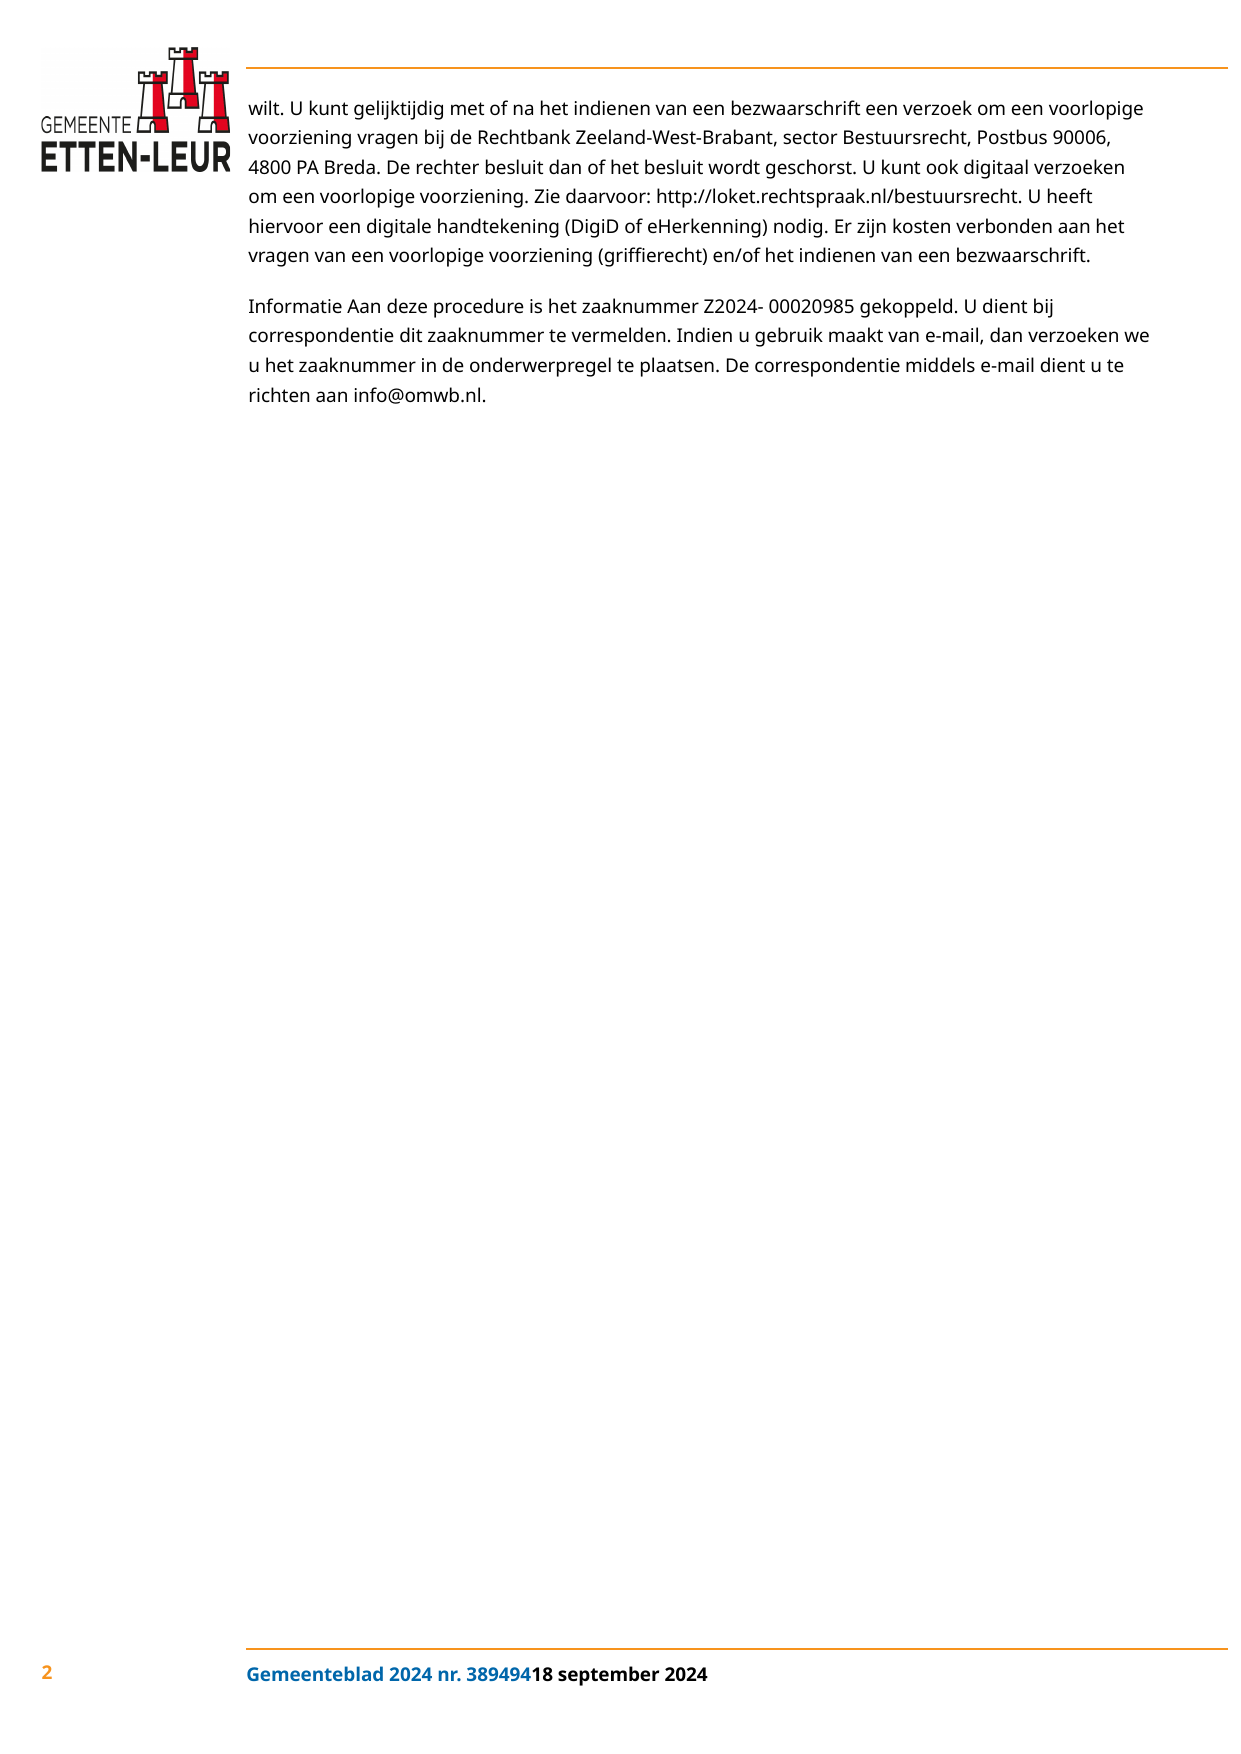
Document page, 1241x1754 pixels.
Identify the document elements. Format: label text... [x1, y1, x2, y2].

text wilt. U kunt gelijktijdig met of na het indienen van een bezwaarschrift een verzoek om een voorlopige voorziening vragen bij de Rechtbank Zeeland-West-Brabant, sector Bestuursrecht, Postbus 90006, 4800 PA Breda. De rechter besluit dan of het besluit wordt geschorst. U kunt ook digitaal verzoeken om een voorlopige voorziening. Zie daarvoor: http://loket.rechtspraak.nl/bestuursrecht. U heeft hiervoor een digitale handtekening (DigiD of eHerkenning) nodig. Er zijn kosten verbonden aan het vragen van een voorlopige voorziening (griffierecht) en/of het indienen van een bezwaarschrift. [248, 95, 1152, 268]
picture [41, 47, 231, 172]
text Informatie Aan deze procedure is het zaaknummer Z2024- 00020985 gekoppeld. U dient bij correspondentie dit zaaknummer te vermelden. Indien u gebruik maakt van e-mail, dan verzoeken we u het zaaknummer in de onderwerpregel te plaatsen. De correspondentie middels e-mail dient u te richten aan info@omwb.nl. [248, 293, 1152, 408]
